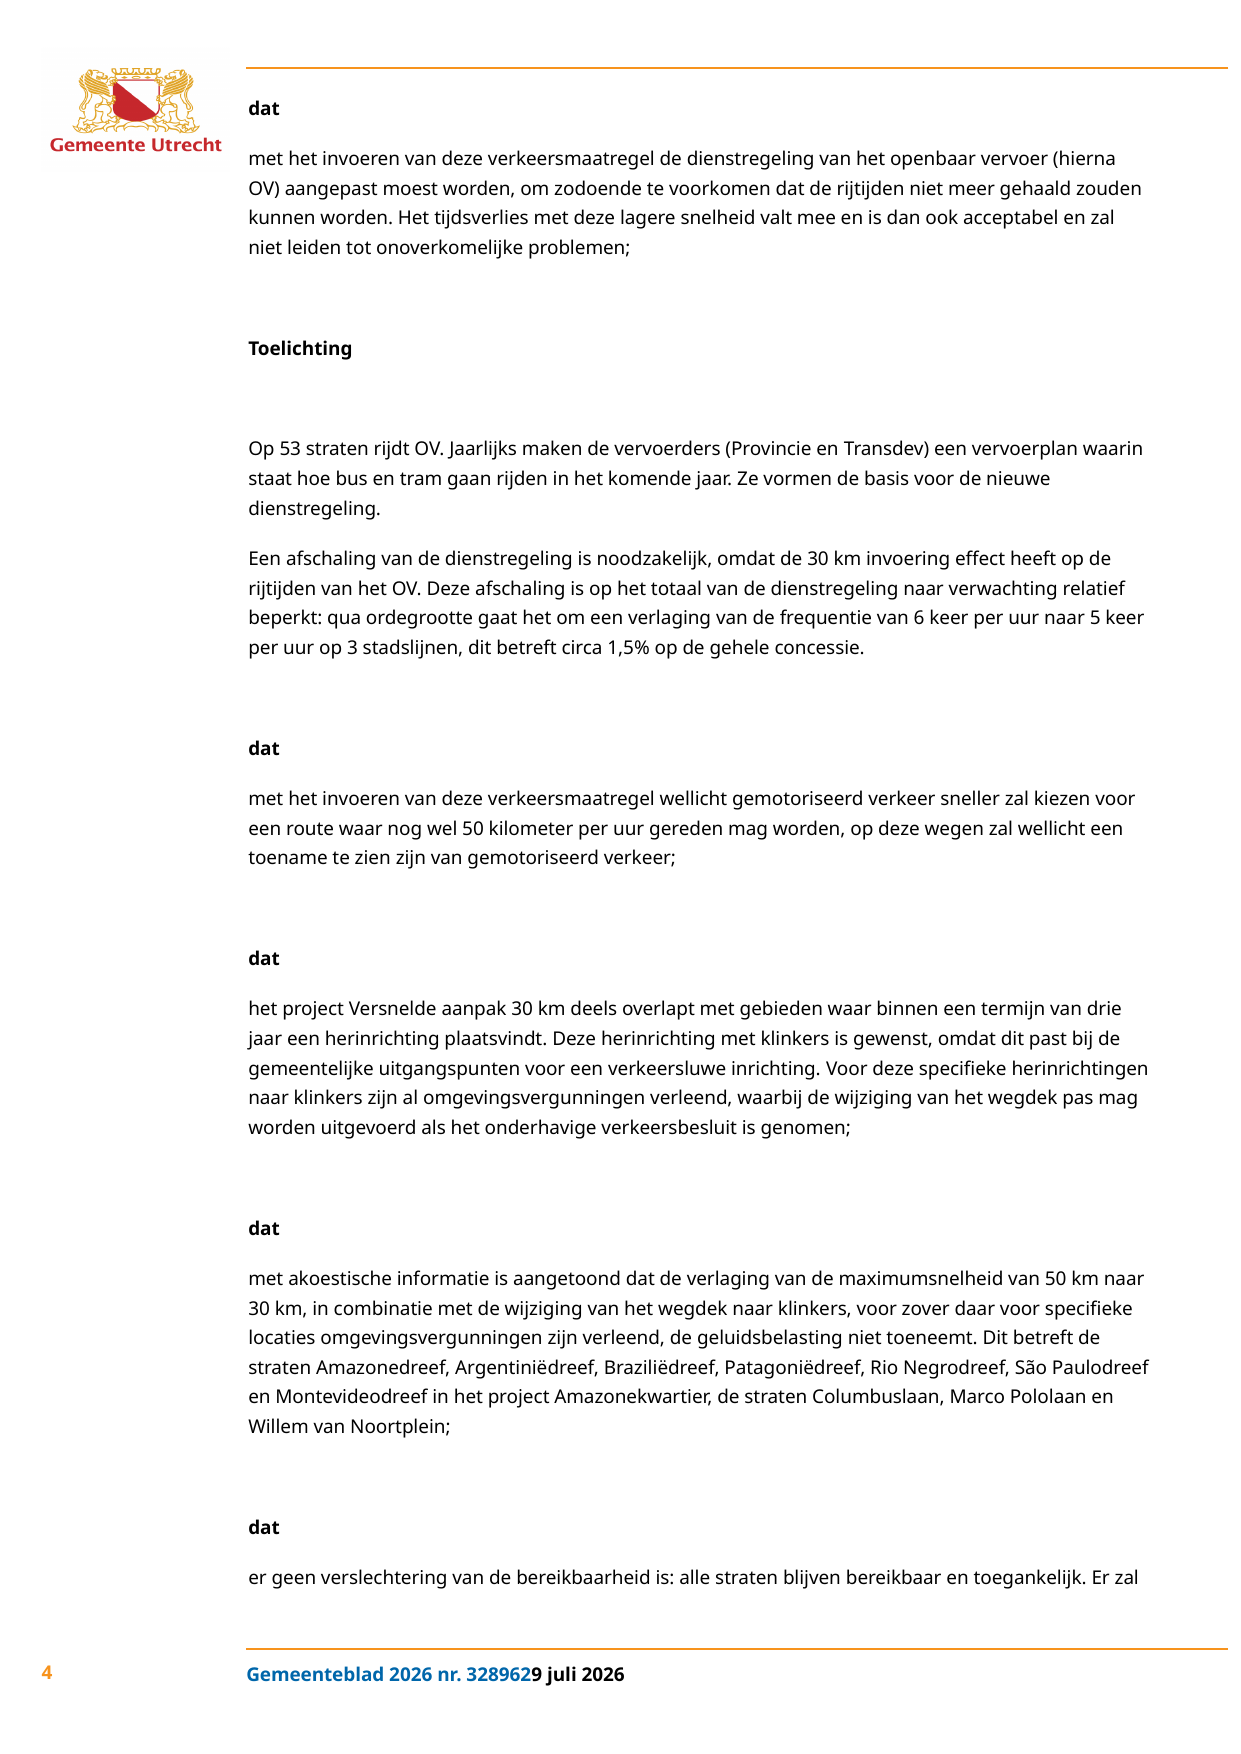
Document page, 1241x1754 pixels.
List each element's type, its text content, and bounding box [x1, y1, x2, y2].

text met akoestische informatie is aangetoond dat de verlaging van de maximumsnelheid van 50 km naar 30 km, in combinatie met de wijziging van het wegdek naar klinkers, voor zover daar voor specifieke locaties omgevingsvergunningen zijn verleend, de geluidsbelasting niet toeneemt. Dit betreft de straten Amazonedreef, Argentiniëdreef, Braziliëdreef, Patagoniëdreef, Rio Negrodreef, São Paulodreef en Montevideodreef in het project Amazonekwartier, de straten Columbuslaan, Marco Pololaan en Willem van Noortplein; [248, 1265, 1152, 1439]
text dat [248, 95, 1152, 121]
text dat [248, 945, 1152, 971]
text dat [248, 1514, 1152, 1540]
text er geen verslechtering van de bereikbaarheid is: alle straten blijven bereikbaar en toegankelijk. Er zal [248, 1564, 1152, 1590]
text dat [248, 1215, 1152, 1241]
text het project Versnelde aanpak 30 km deels overlapt met gebieden waar binnen een termijn van drie jaar een herinrichting plaatsvindt. Deze herinrichting met klinkers is gewenst, omdat dit past bij de gemeentelijke uitgangspunten voor een verkeersluwe inrichting. Voor deze specifieke herinrichtingen naar klinkers zijn al omgevingsvergunningen verleend, waarbij de wijziging van het wegdek pas mag worden uitgevoerd als het onderhavige verkeersbesluit is genomen; [248, 996, 1152, 1140]
text Toelichting [248, 335, 1152, 361]
text Een afschaling van de dienstregeling is noodzakelijk, omdat de 30 km invoering effect heeft op de rijtijden van het OV. Deze afschaling is op het totaal van de dienstregeling naar verwachting relatief beperkt: qua ordegrootte gaat het om een verlaging van de frequentie van 6 keer per uur naar 5 keer per uur op 3 stadslijnen, dit betreft circa 1,5% op de gehele concessie. [248, 545, 1152, 660]
text met het invoeren van deze verkeersmaatregel de dienstregeling van het openbaar vervoer (hierna OV) aangepast moest worden, om zodoende te voorkomen dat de rijtijden niet meer gehaald zouden kunnen worden. Het tijdsverlies met deze lagere snelheid valt mee en is dan ook acceptabel en zal niet leiden tot onoverkomelijke problemen; [248, 145, 1152, 260]
text dat [248, 735, 1152, 761]
text met het invoeren van deze verkeersmaatregel wellicht gemotoriseerd verkeer sneller zal kiezen voor een route waar nog wel 50 kilometer per uur gereden mag worden, op deze wegen zal wellicht een toename te zien zijn van gemotoriseerd verkeer; [248, 785, 1152, 870]
picture [41, 47, 231, 172]
text Op 53 straten rijdt OV. Jaarlijks maken de vervoerders (Provincie en Transdev) een vervoerplan waarin staat hoe bus en tram gaan rijden in het komende jaar. Ze vormen de basis voor de nieuwe dienstregeling. [248, 436, 1152, 521]
